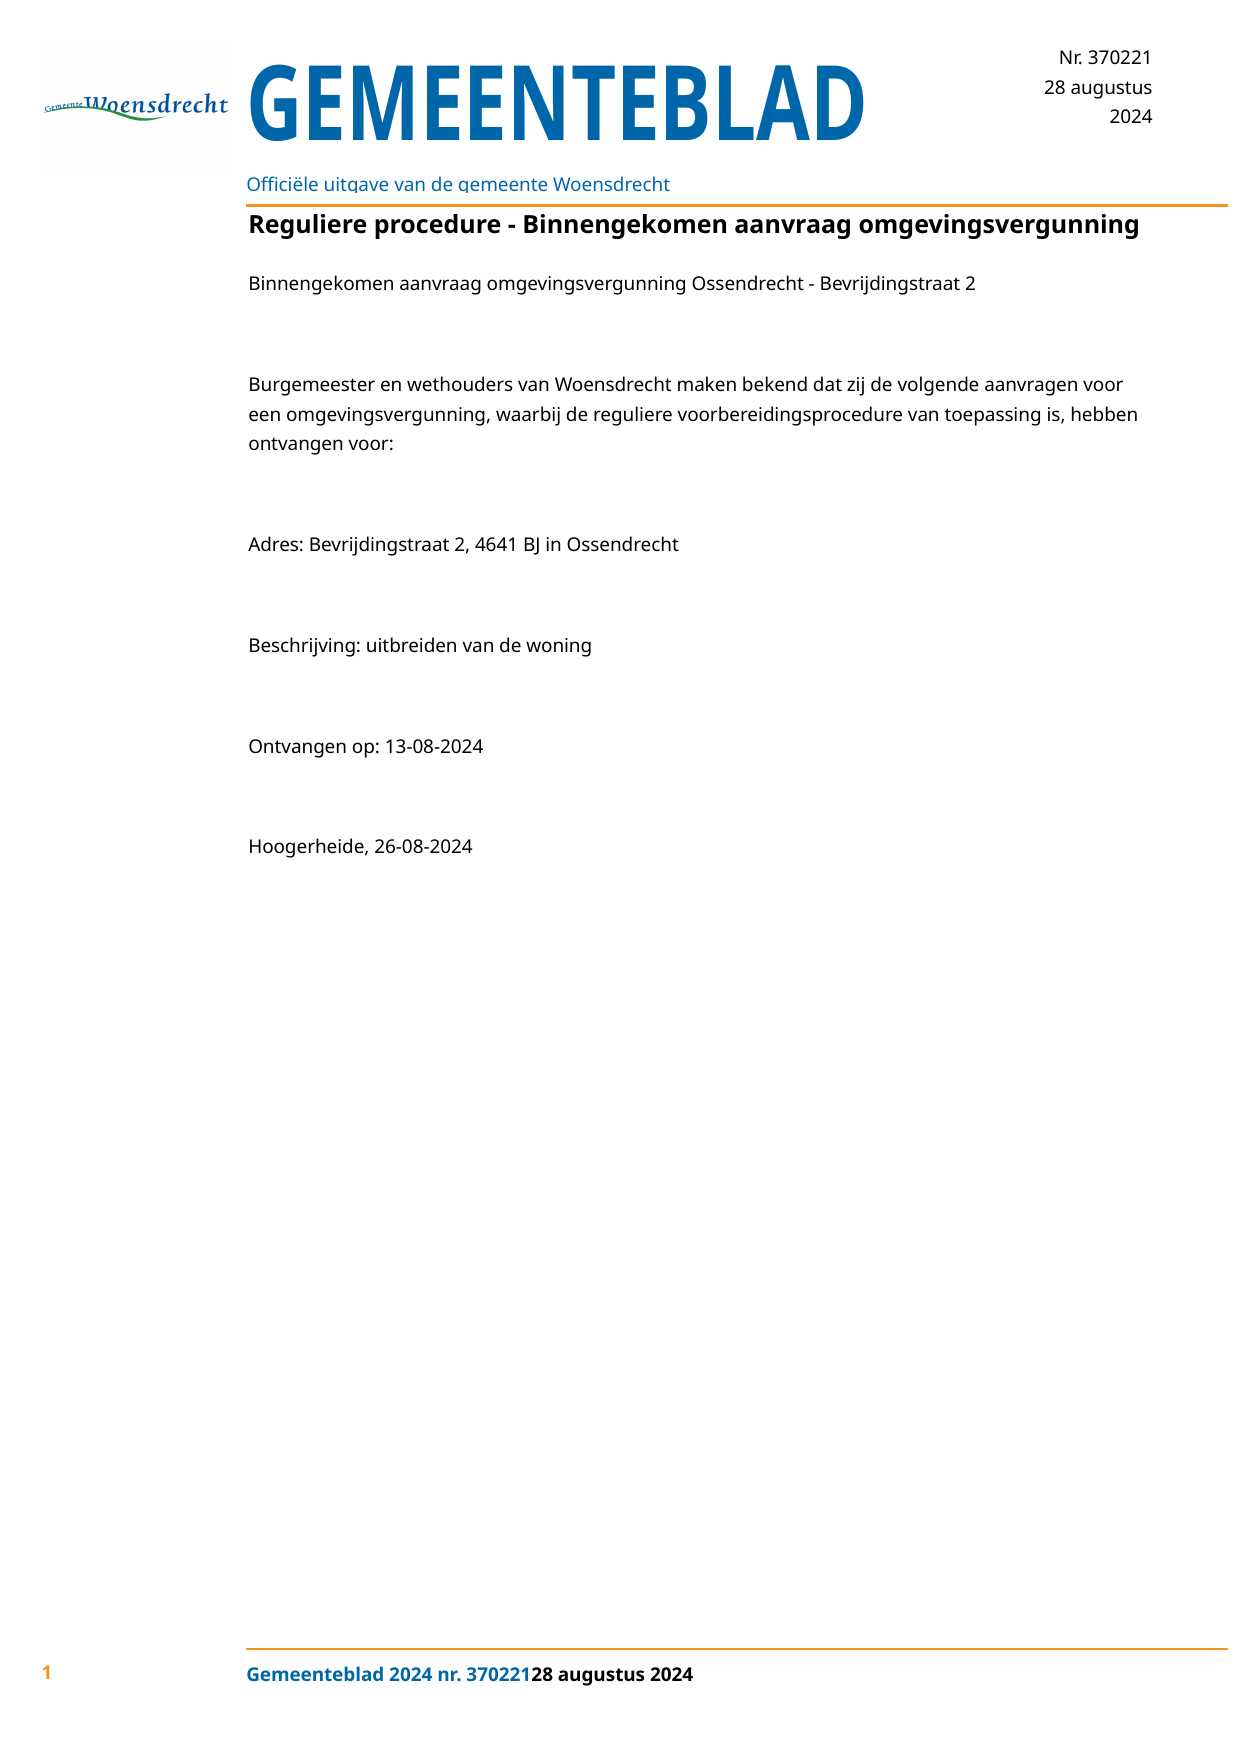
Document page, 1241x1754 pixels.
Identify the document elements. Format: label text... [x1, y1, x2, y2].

text Ontvangen op: 13-08-2024 [248, 733, 1152, 758]
text Beschrijving: uitbreiden van de woning [248, 632, 1152, 658]
text Hoogerheide, 26-08-2024 [248, 834, 1152, 859]
text Burgemeester en wethouders van Woensdrecht maken bekend dat zij de volgende aanvragen voor een omgevingsvergunning, waarbij de reguliere voorbereidingsprocedure van toepassing is, hebben ontvangen voor: [248, 371, 1152, 456]
text Binnengekomen aanvraag omgevingsvergunning Ossendrecht - Bevrijdingstraat 2 [248, 270, 1152, 296]
text Adres: Bevrijdingstraat 2, 4641 BJ in Ossendrecht [248, 531, 1152, 557]
text Reguliere procedure - Binnengekomen aanvraag omgevingsvergunning [248, 207, 1152, 241]
picture [41, 47, 231, 172]
